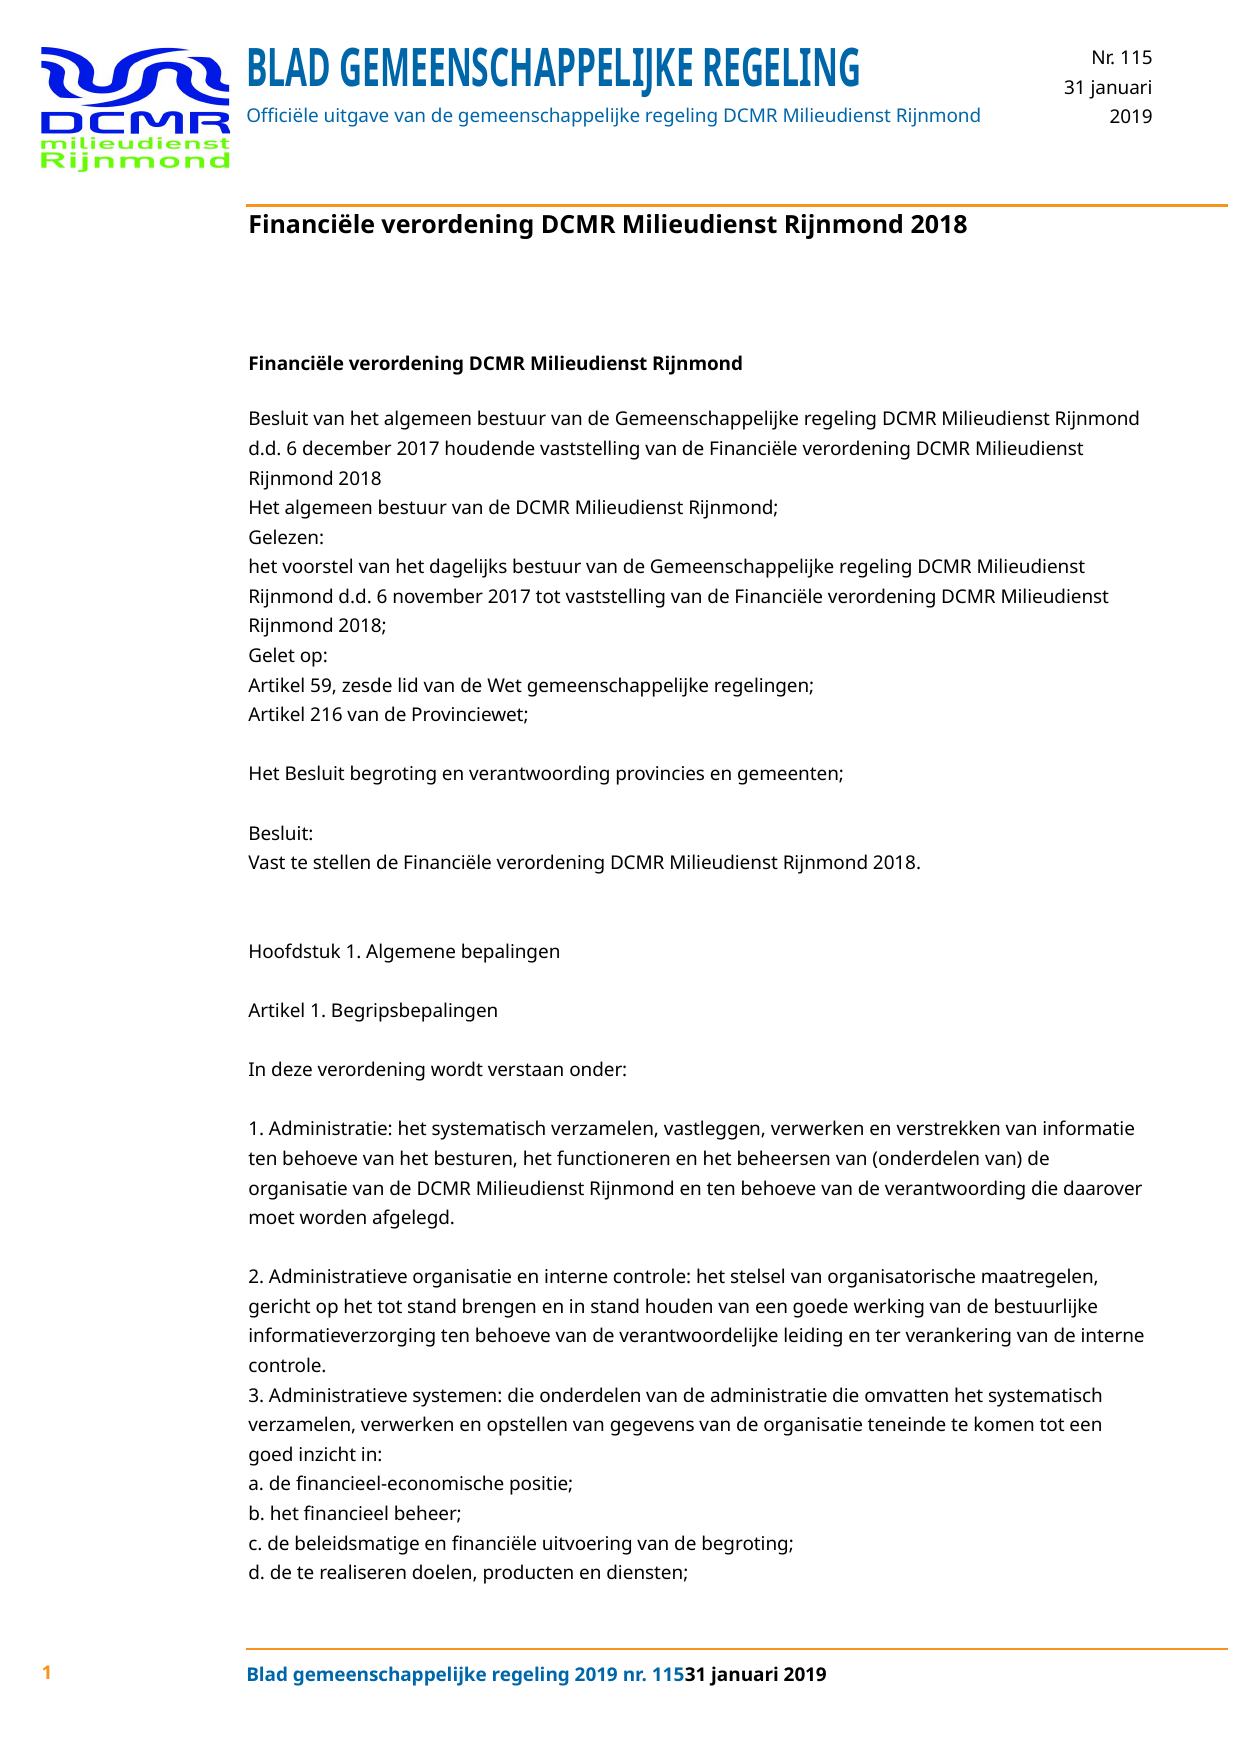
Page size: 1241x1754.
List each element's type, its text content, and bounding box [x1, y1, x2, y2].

text Het Besluit begroting en verantwoording provincies en gemeenten; [248, 761, 1152, 786]
text Gelet op: [248, 642, 1152, 668]
text Hoofdstuk 1. Algemene bepalingen [248, 938, 1152, 964]
text Artikel 1. Begripsbepalingen [248, 997, 1152, 1023]
text 1. Administratie: het systematisch verzamelen, vastleggen, verwerken en verstrekken van informatie ten behoeve van het besturen, het functioneren en het beheersen van (onderdelen van) de organisatie van de DCMR Milieudienst Rijnmond en ten behoeve van de verantwoording die daarover moet worden afgelegd. [248, 1116, 1152, 1230]
text Besluit van het algemeen bestuur van de Gemeenschappelijke regeling DCMR Milieudienst Rijnmond d.d. 6 december 2017 houdende vaststelling van de Financiële verordening DCMR Milieudienst Rijnmond 2018 [248, 406, 1152, 491]
text Artikel 59, zesde lid van de Wet gemeenschappelijke regelingen; [248, 672, 1152, 698]
text a. de financieel-economische positie; [248, 1471, 1152, 1496]
text 3. Administratieve systemen: die onderdelen van de administratie die omvatten het systematisch verzamelen, verwerken en opstellen van gegevens van de organisatie teneinde te komen tot een goed inzicht in: [248, 1382, 1152, 1467]
text Gelezen: [248, 524, 1152, 550]
text Besluit: [248, 820, 1152, 846]
picture [41, 47, 231, 172]
text Het algemeen bestuur van de DCMR Milieudienst Rijnmond; [248, 494, 1152, 520]
text Financiële verordening DCMR Milieudienst Rijnmond 2018 [248, 207, 1152, 241]
text b. het financieel beheer; [248, 1500, 1152, 1526]
text het voorstel van het dagelijks bestuur van de Gemeenschappelijke regeling DCMR Milieudienst Rijnmond d.d. 6 november 2017 tot vaststelling van de Financiële verordening DCMR Milieudienst Rijnmond 2018; [248, 553, 1152, 638]
text 2. Administratieve organisatie en interne controle: het stelsel van organisatorische maatregelen, gericht op het tot stand brengen en in stand houden van een goede werking van de bestuurlijke informatieverzorging ten behoeve van de verantwoordelijke leiding en ter verankering van de interne controle. [248, 1263, 1152, 1378]
text Financiële verordening DCMR Milieudienst Rijnmond [248, 350, 1152, 376]
text Artikel 216 van de Provinciewet; [248, 701, 1152, 727]
text c. de beleidsmatige en financiële uitvoering van de begroting; [248, 1530, 1152, 1556]
text d. de te realiseren doelen, producten en diensten; [248, 1559, 1152, 1585]
text In deze verordening wordt verstaan onder: [248, 1056, 1152, 1082]
text Vast te stellen de Financiële verordening DCMR Milieudienst Rijnmond 2018. [248, 849, 1152, 875]
